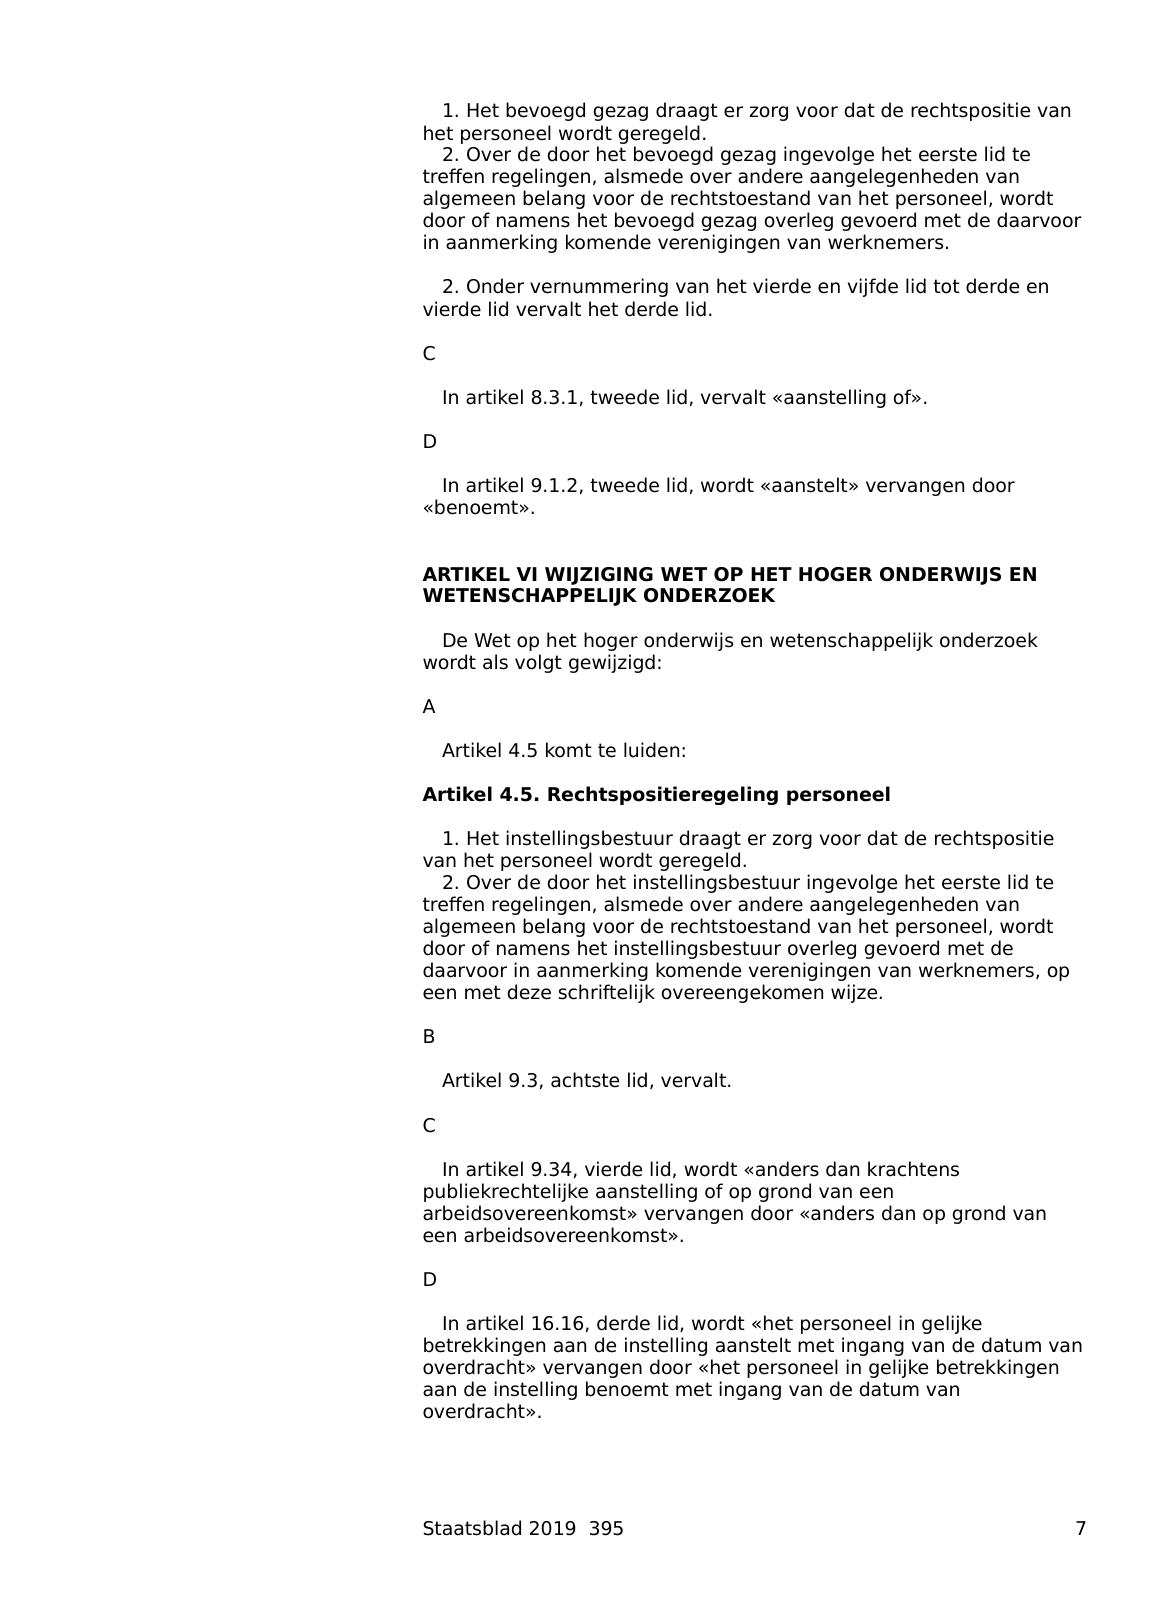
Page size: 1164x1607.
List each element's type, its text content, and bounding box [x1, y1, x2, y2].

text 1. Het instellingsbestuur draagt er zorg voor dat de rechtspositie van het personeel wordt geregeld. [422, 828, 1087, 872]
text 2. Onder vernummering van het vierde en vijfde lid tot derde en vierde lid vervalt het derde lid. [422, 276, 1087, 320]
text A [422, 696, 1087, 718]
text 1. Het bevoegd gezag draagt er zorg voor dat de rechtspositie van het personeel wordt geregeld. [422, 100, 1087, 144]
text Artikel 9.3, achtste lid, vervalt. [422, 1070, 1087, 1092]
text In artikel 9.1.2, tweede lid, wordt «aanstelt» vervangen door «benoemt». [422, 475, 1087, 519]
text 2. Over de door het bevoegd gezag ingevolge het eerste lid te treffen regelingen, alsmede over andere aangelegenheden van algemeen belang voor de rechtstoestand van het personeel, wordt door of namens het bevoegd gezag overleg gevoerd met de daarvoor in aanmerking komende verenigingen van werknemers. [422, 144, 1087, 254]
text In artikel 8.3.1, tweede lid, vervalt «aanstelling of». [422, 387, 1087, 409]
text D [422, 431, 1087, 453]
text In artikel 9.34, vierde lid, wordt «anders dan krachtens publiekrechtelijke aanstelling of op grond van een arbeidsovereenkomst» vervangen door «anders dan op grond van een arbeidsovereenkomst». [422, 1159, 1087, 1247]
text C [422, 343, 1087, 364]
text 2. Over de door het instellingsbestuur ingevolge het eerste lid te treffen regelingen, alsmede over andere aangelegenheden van algemeen belang voor de rechtstoestand van het personeel, wordt door of namens het instellingsbestuur overleg gevoerd met de daarvoor in aanmerking komende verenigingen van werknemers, op een met deze schriftelijk overeengekomen wijze. [422, 872, 1087, 1004]
text In artikel 16.16, derde lid, wordt «het personeel in gelijke betrekkingen aan de instelling aanstelt met ingang van de datum van overdracht» vervangen door «het personeel in gelijke betrekkingen aan de instelling benoemt met ingang van de datum van overdracht». [422, 1313, 1087, 1423]
text B [422, 1026, 1087, 1048]
subtitle ARTIKEL VI WIJZIGING WET OP HET HOGER ONDERWIJS EN WETENSCHAPPELIJK ONDERZOEK [422, 563, 1087, 607]
subtitle Artikel 4.5. Rechtspositieregeling personeel [422, 784, 1087, 806]
text D [422, 1269, 1087, 1291]
text Artikel 4.5 komt te luiden: [422, 740, 1087, 762]
text C [422, 1114, 1087, 1137]
text De Wet op het hoger onderwijs en wetenschappelijk onderzoek wordt als volgt gewijzigd: [422, 629, 1087, 673]
